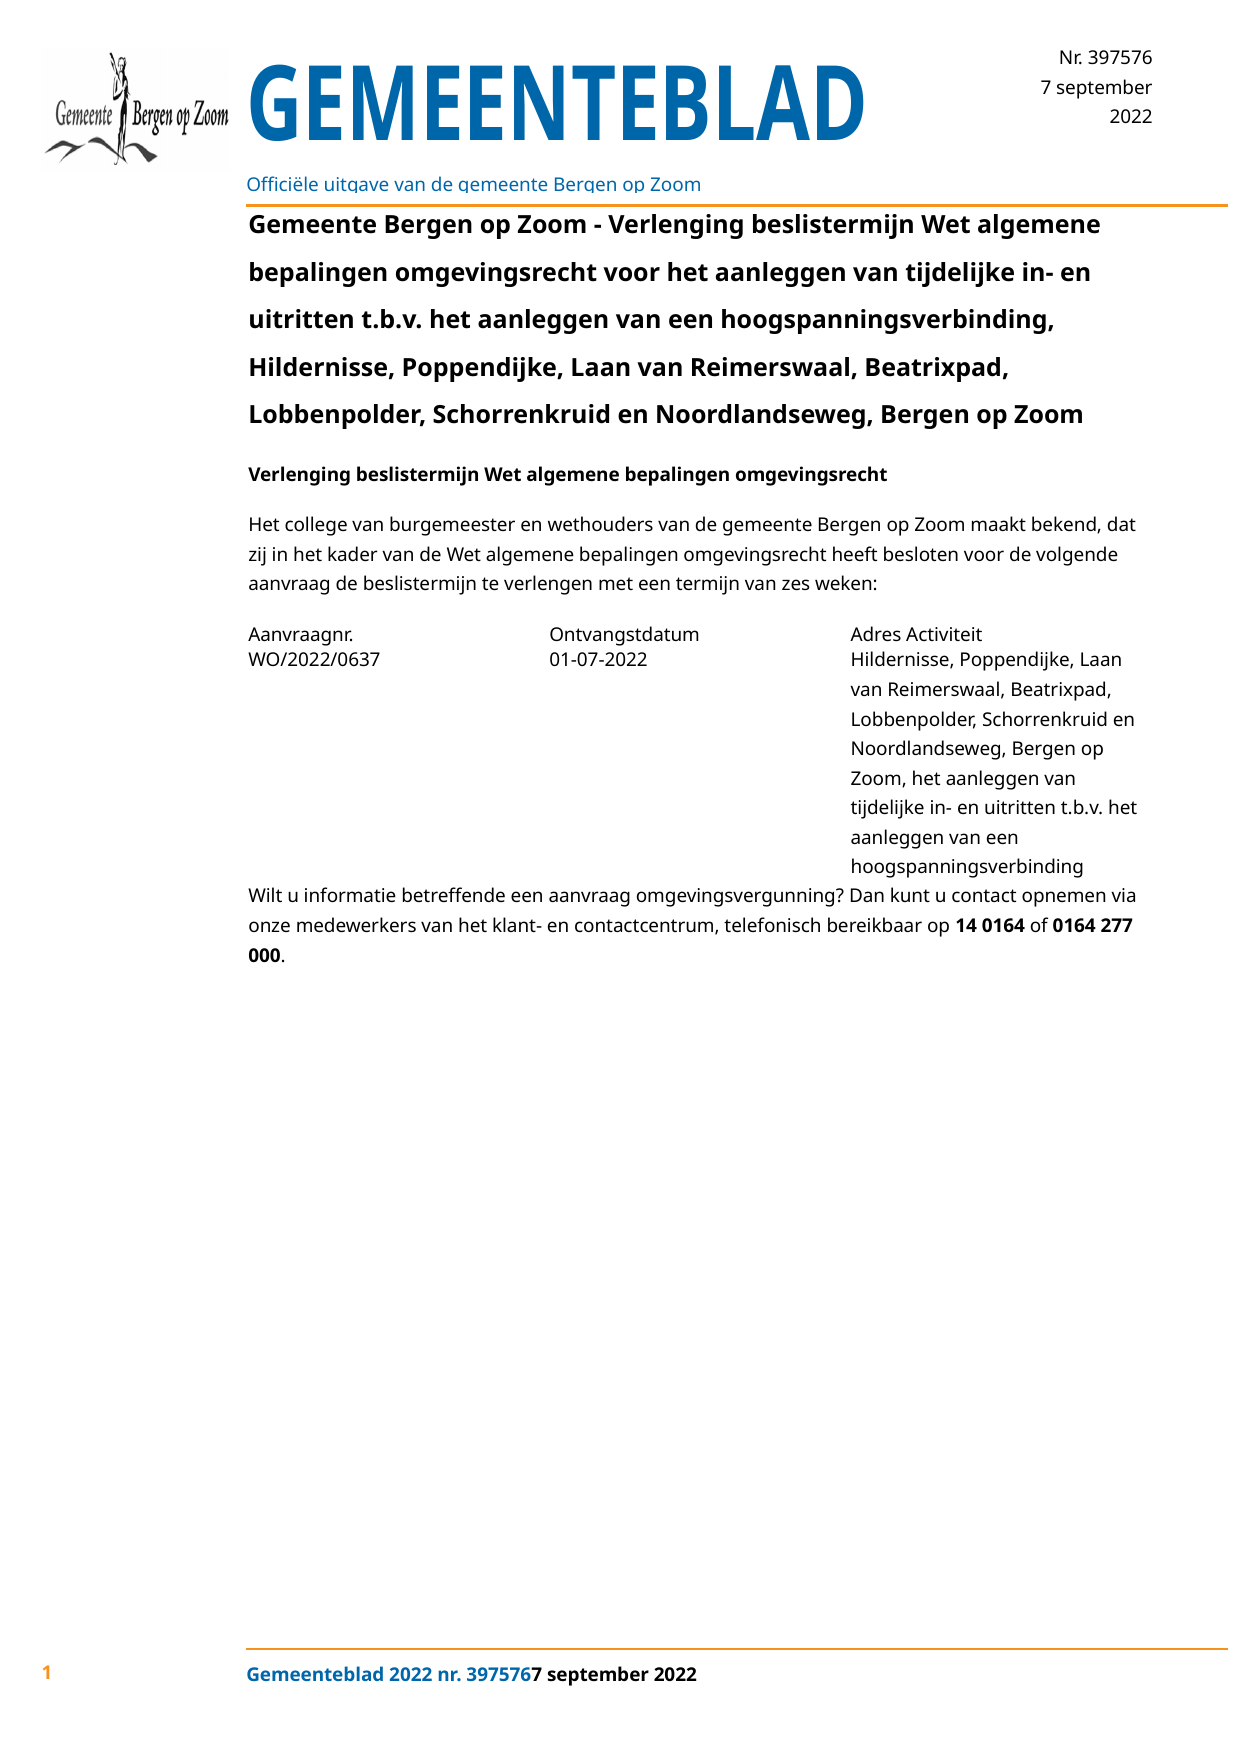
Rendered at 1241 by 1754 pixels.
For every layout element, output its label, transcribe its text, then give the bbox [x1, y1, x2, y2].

picture [41, 47, 231, 172]
table_header Aanvraagnr. [248, 621, 549, 647]
table_cell Hildernisse, Poppendijke, Laan van Reimerswaal, Beatrixpad, Lobbenpolder, Schorrenkruid en Noordlandseweg, Bergen op Zoom, het aanleggen van tijdelijke in- en uitritten t.b.v. het aanleggen van een hoogspanningsverbinding [850, 647, 1152, 879]
table_cell WO/2022/0637 [248, 647, 549, 879]
table_header Adres Activiteit [850, 621, 1152, 647]
text Verlenging beslistermijn Wet algemene bepalingen omgevingsrecht [248, 461, 1152, 486]
text Gemeente Bergen op Zoom - Verlenging beslistermijn Wet algemene bepalingen omgevingsrecht voor het aanleggen van tijdelijke in- en uitritten t.b.v. het aanleggen van een hoogspanningsverbinding, Hildernisse, Poppendijke, Laan van Reimerswaal, Beatrixpad, Lobbenpolder, Schorrenkruid en Noordlandseweg, Bergen op Zoom [248, 207, 1152, 431]
table_header Ontvangstdatum [549, 621, 850, 647]
text Het college van burgemeester en wethouders van de gemeente Bergen op Zoom maakt bekend, dat zij in het kader van de Wet algemene bepalingen omgevingsrecht heeft besloten voor de volgende aanvraag de beslistermijn te verlengen met een termijn van zes weken: [248, 511, 1152, 596]
table_cell 01-07-2022 [549, 647, 850, 879]
text Wilt u informatie betreffende een aanvraag omgevingsvergunning? Dan kunt u contact opnemen via onze medewerkers van het klant- en contactcentrum, telefonisch bereikbaar op 14 0164 of 0164 277 000. [248, 883, 1152, 967]
